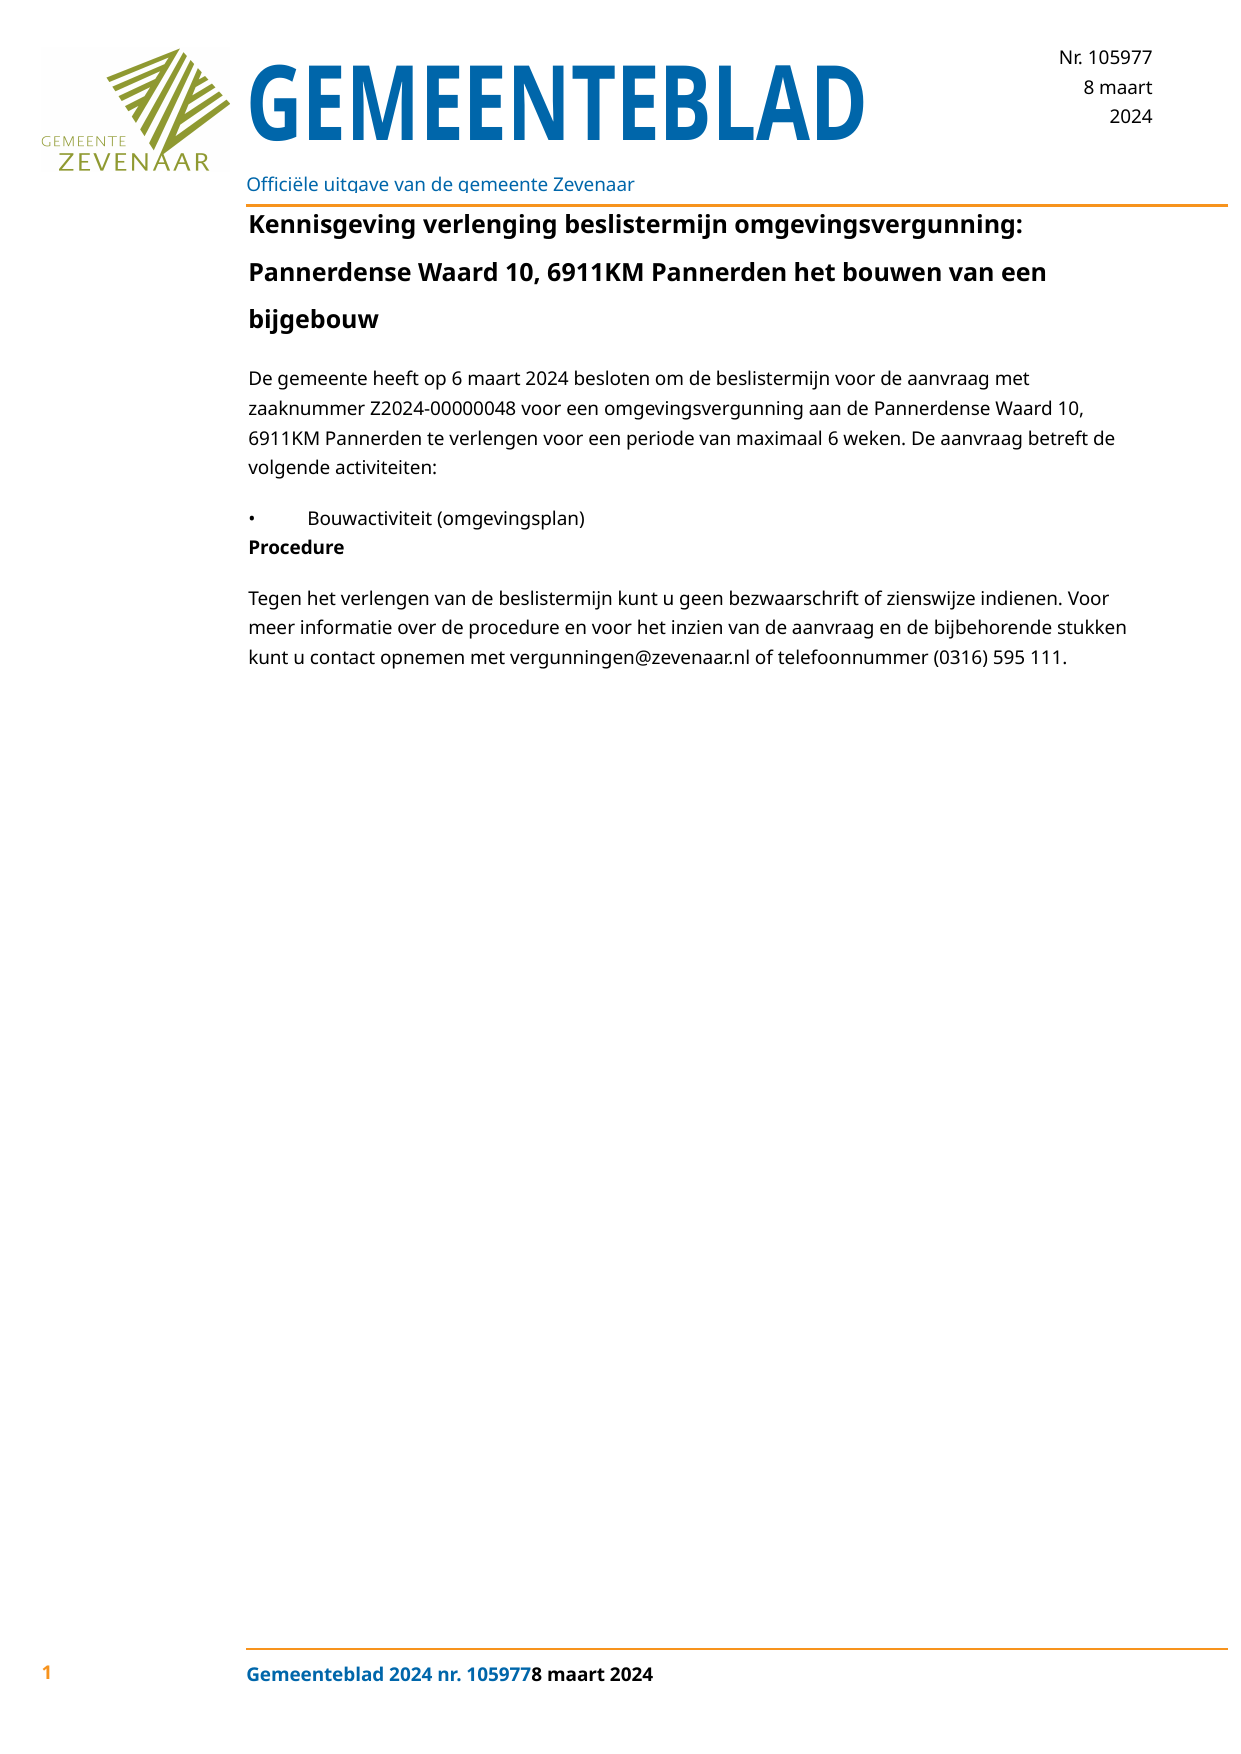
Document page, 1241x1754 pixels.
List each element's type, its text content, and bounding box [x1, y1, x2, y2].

text Procedure [248, 534, 1152, 560]
text Tegen het verlengen van de beslistermijn kunt u geen bezwaarschrift of zienswijze indienen. Voor meer informatie over de procedure en voor het inzien van de aanvraag en de bijbehorende stukken kunt u contact opnemen met vergunningen@zevenaar.nl of telefoonnummer (0316) 595 111. [248, 585, 1152, 669]
list Bouwactiviteit (omgevingsplan) [248, 505, 1152, 530]
picture [41, 47, 231, 172]
text Kennisgeving verlenging beslistermijn omgevingsvergunning: Pannerdense Waard 10, 6911KM Pannerden het bouwen van een bijgebouw [248, 207, 1152, 336]
text De gemeente heeft op 6 maart 2024 besloten om de beslistermijn voor de aanvraag met zaaknummer Z2024-00000048 voor een omgevingsvergunning aan de Pannerdense Waard 10, 6911KM Pannerden te verlengen voor een periode van maximaal 6 weken. De aanvraag betreft de volgende activiteiten: [248, 366, 1152, 480]
